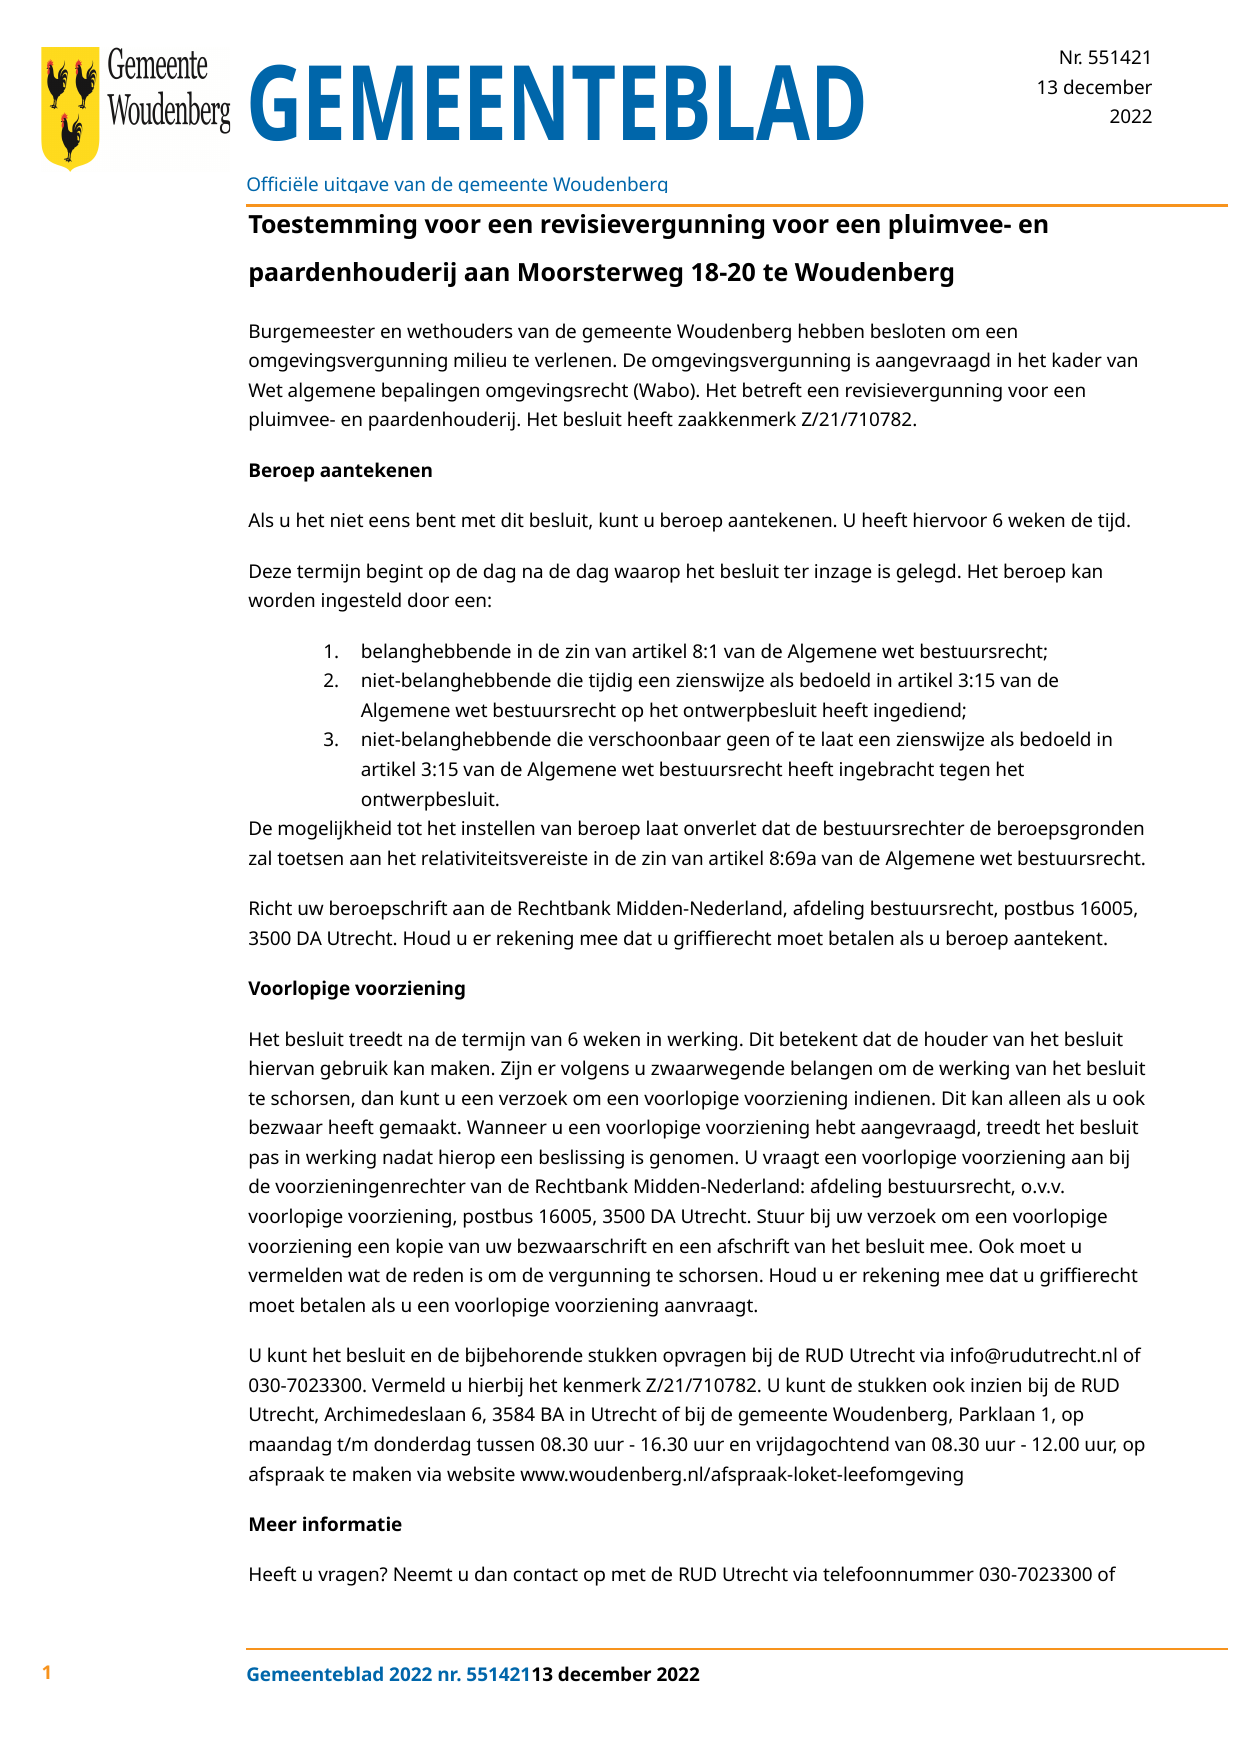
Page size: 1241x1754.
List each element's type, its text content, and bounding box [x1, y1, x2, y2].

picture [41, 47, 231, 172]
text Beroep aantekenen [248, 457, 1152, 483]
text Voorlopige voorziening [248, 975, 1152, 1001]
text Meer informatie [248, 1511, 1152, 1537]
text U kunt het besluit en de bijbehorende stukken opvragen bij de RUD Utrecht via info@rudutrecht.nl of 030-7023300. Vermeld u hierbij het kenmerk Z/21/710782. U kunt de stukken ook inzien bij de RUD Utrecht, Archimedeslaan 6, 3584 BA in Utrecht of bij de gemeente Woudenberg, Parklaan 1, op maandag t/m donderdag tussen 08.30 uur - 16.30 uur en vrijdagochtend van 08.30 uur - 12.00 uur, op afspraak te maken via website www.woudenberg.nl/afspraak-loket-leefomgeving [248, 1342, 1152, 1487]
text De mogelijkheid tot het instellen van beroep laat onverlet dat de bestuursrechter de beroepsgronden zal toetsen aan het relativiteitsvereiste in de zin van artikel 8:69a van de Algemene wet bestuursrecht. [248, 815, 1152, 871]
text Toestemming voor een revisievergunning voor een pluimvee- en paardenhouderij aan Moorsterweg 18-20 te Woudenberg [248, 207, 1152, 288]
text Heeft u vragen? Neemt u dan contact op met de RUD Utrecht via telefoonnummer 030-7023300 of [248, 1562, 1152, 1587]
text Burgemeester en wethouders van de gemeente Woudenberg hebben besloten om een omgevingsvergunning milieu te verlenen. De omgevingsvergunning is aangevraagd in het kader van Wet algemene bepalingen omgevingsrecht (Wabo). Het betreft een revisievergunning voor een pluimvee- en paardenhouderij. Het besluit heeft zaakkenmerk Z/21/710782. [248, 318, 1152, 432]
list niet-belanghebbende die verschoonbaar geen of te laat een zienswijze als bedoeld in artikel 3:15 van de Algemene wet bestuursrecht heeft ingebracht tegen het ontwerpbesluit. [323, 727, 1152, 812]
text Richt uw beroepschrift aan de Rechtbank Midden-Nederland, afdeling bestuursrecht, postbus 16005, 3500 DA Utrecht. Houd u er rekening mee dat u griffierecht moet betalen als u beroep aantekent. [248, 895, 1152, 951]
text Het besluit treedt na de termijn van 6 weken in werking. Dit betekent dat de houder van het besluit hiervan gebruik kan maken. Zijn er volgens u zwaarwegende belangen om de werking van het besluit te schorsen, dan kunt u een verzoek om een voorlopige voorziening indienen. Dit kan alleen als u ook bezwaar heeft gemaakt. Wanneer u een voorlopige voorziening hebt aangevraagd, treedt het besluit pas in werking nadat hierop een beslissing is genomen. U vraagt een voorlopige voorziening aan bij de voorzieningenrechter van de Rechtbank Midden-Nederland: afdeling bestuursrecht, o.v.v. voorlopige voorziening, postbus 16005, 3500 DA Utrecht. Stuur bij uw verzoek om een voorlopige voorziening een kopie van uw bezwaarschrift en een afschrift van het besluit mee. Ook moet u vermelden wat de reden is om de vergunning te schorsen. Houd u er rekening mee dat u griffierecht moet betalen als u een voorlopige voorziening aanvraagt. [248, 1026, 1152, 1318]
text Deze termijn begint op de dag na de dag waarop het besluit ter inzage is gelegd. Het beroep kan worden ingesteld door een: [248, 558, 1152, 613]
text Als u het niet eens bent met dit besluit, kunt u beroep aantekenen. U heeft hiervoor 6 weken de tijd. [248, 507, 1152, 533]
list niet-belanghebbende die tijdig een zienswijze als bedoeld in artikel 3:15 van de Algemene wet bestuursrecht op het ontwerpbesluit heeft ingediend; [323, 667, 1152, 723]
list belanghebbende in de zin van artikel 8:1 van de Algemene wet bestuursrecht; [323, 638, 1152, 664]
